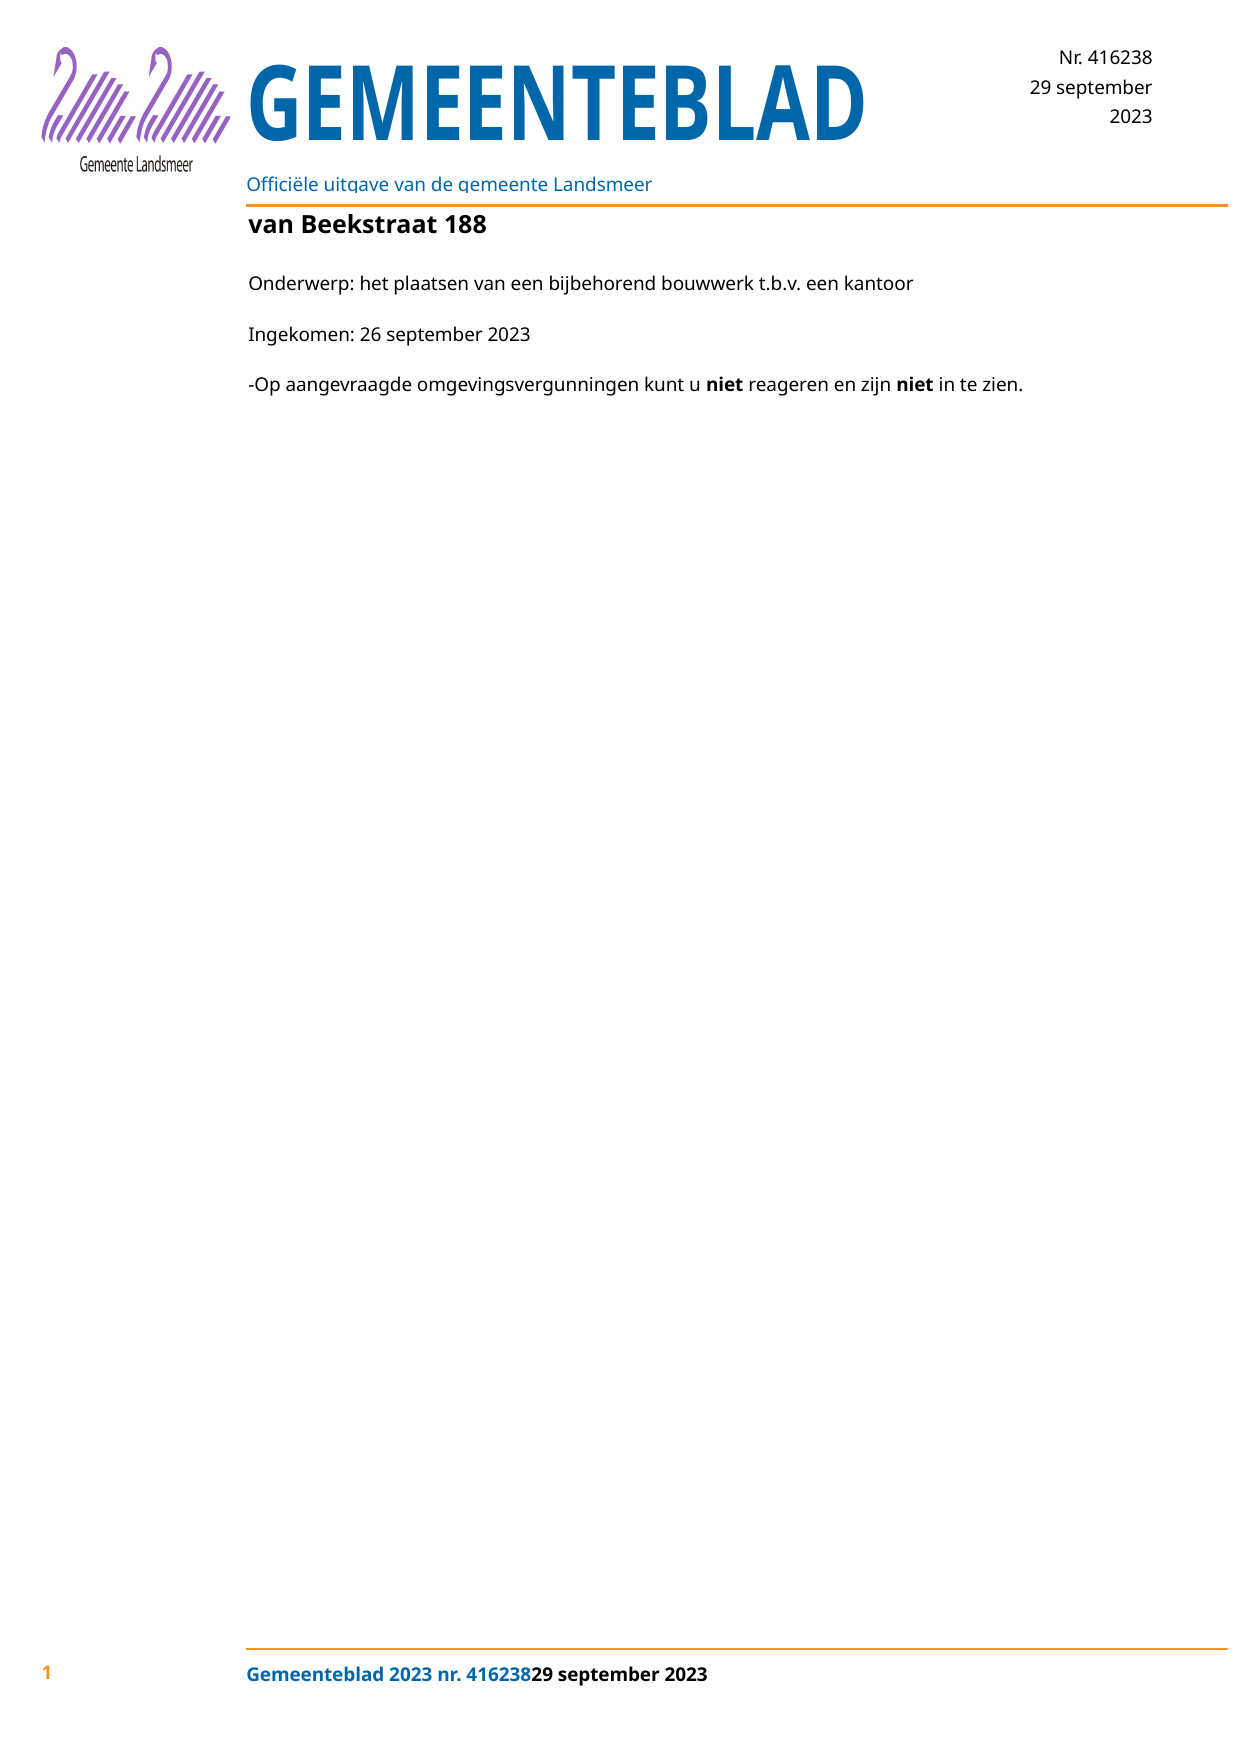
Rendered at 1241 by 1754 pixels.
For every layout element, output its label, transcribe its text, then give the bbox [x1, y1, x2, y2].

text van Beekstraat 188 [248, 207, 1152, 241]
text Ingekomen: 26 september 2023 [248, 321, 1152, 346]
text -Op aangevraagde omgevingsvergunningen kunt u niet reageren en zijn niet in te zien. [248, 371, 1152, 397]
text Onderwerp: het plaatsen van een bijbehorend bouwwerk t.b.v. een kantoor [248, 270, 1152, 296]
picture [41, 47, 231, 172]
